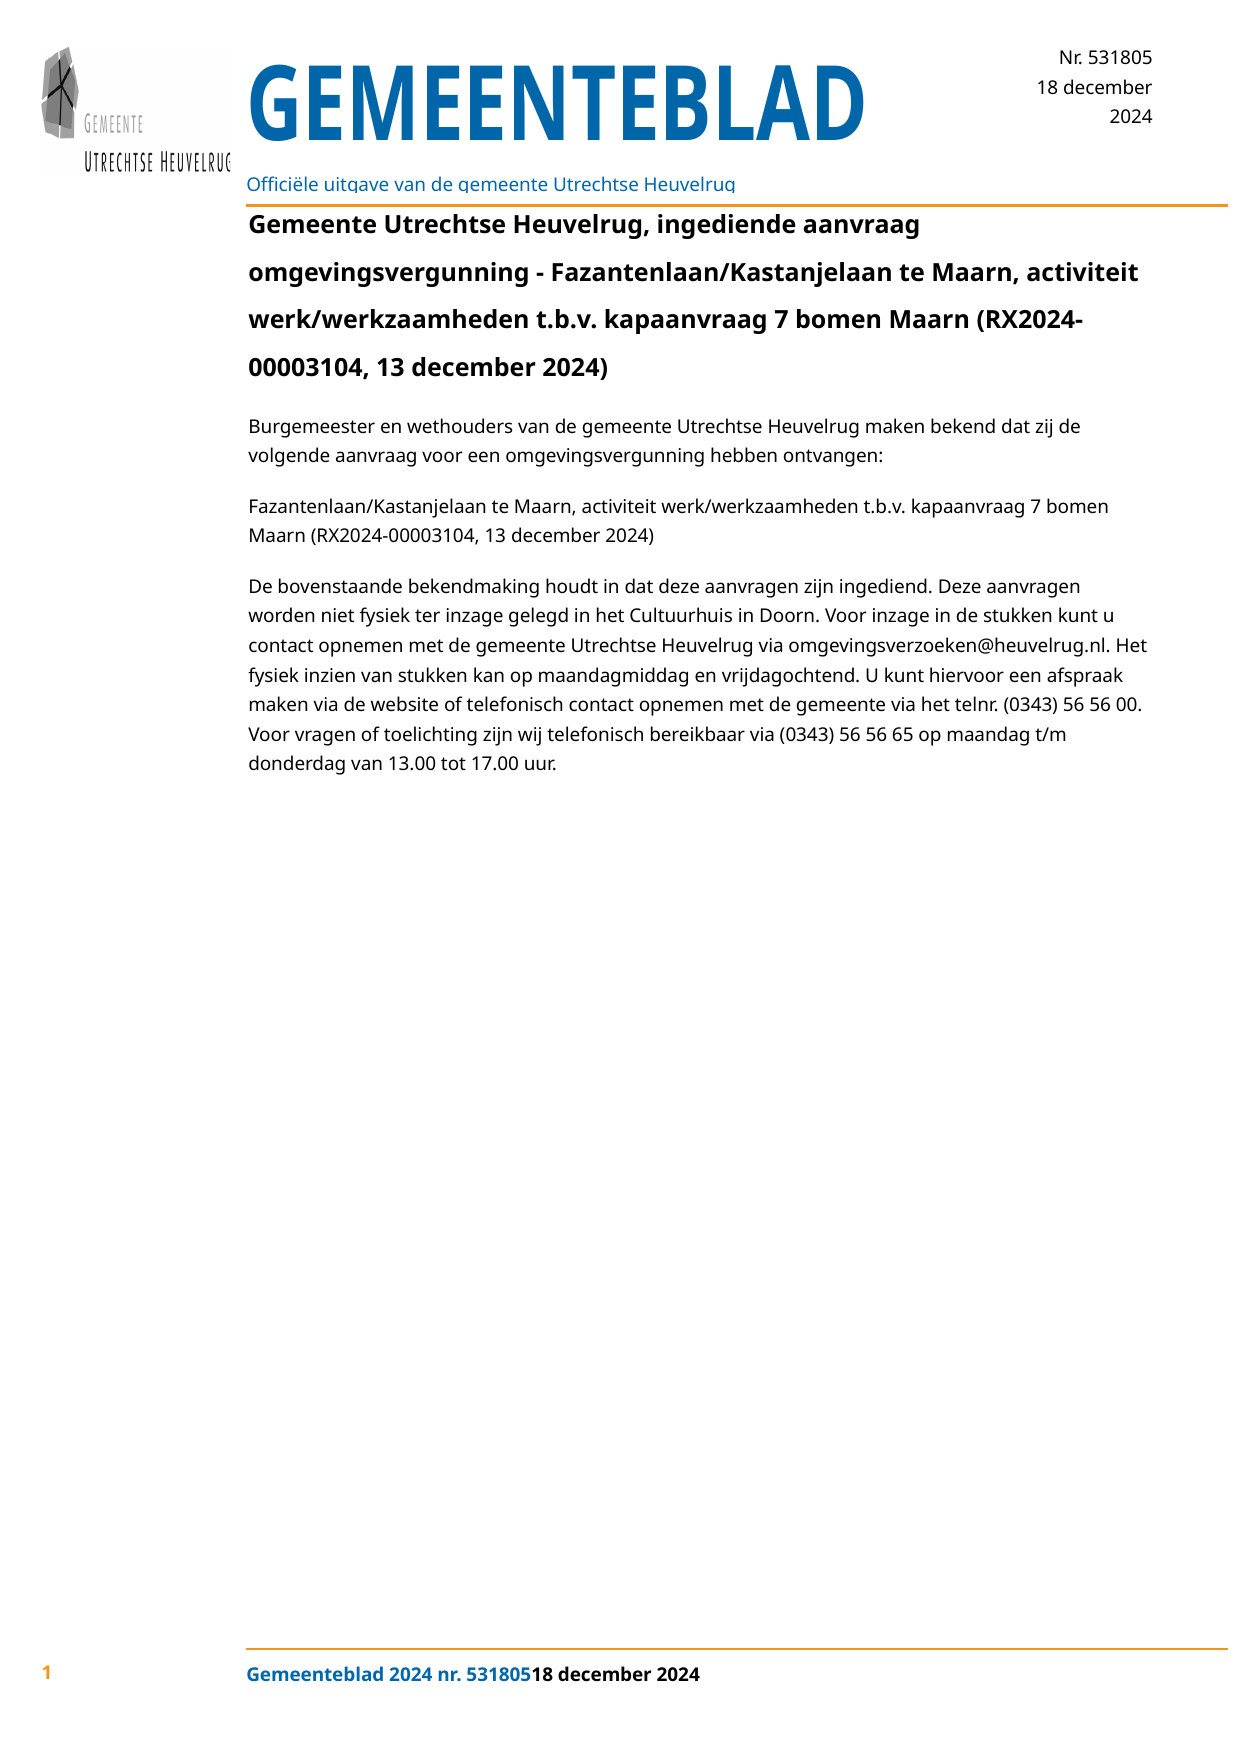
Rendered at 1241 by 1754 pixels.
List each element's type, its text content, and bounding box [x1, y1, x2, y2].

picture [41, 47, 231, 172]
text Burgemeester en wethouders van de gemeente Utrechtse Heuvelrug maken bekend dat zij de volgende aanvraag voor een omgevingsvergunning hebben ontvangen: [248, 413, 1152, 468]
text Fazantenlaan/Kastanjelaan te Maarn, activiteit werk/werkzaamheden t.b.v. kapaanvraag 7 bomen Maarn (RX2024-00003104, 13 december 2024) [248, 493, 1152, 548]
text Gemeente Utrechtse Heuvelrug, ingediende aanvraag omgevingsvergunning - Fazantenlaan/Kastanjelaan te Maarn, activiteit werk/werkzaamheden t.b.v. kapaanvraag 7 bomen Maarn (RX2024-00003104, 13 december 2024) [248, 207, 1152, 384]
text De bovenstaande bekendmaking houdt in dat deze aanvragen zijn ingediend. Deze aanvragen worden niet fysiek ter inzage gelegd in het Cultuurhuis in Doorn. Voor inzage in de stukken kunt u contact opnemen met de gemeente Utrechtse Heuvelrug via omgevingsverzoeken@heuvelrug.nl. Het fysiek inzien van stukken kan op maandagmiddag en vrijdagochtend. U kunt hiervoor een afspraak maken via de website of telefonisch contact opnemen met de gemeente via het telnr. (0343) 56 56 00. Voor vragen of toelichting zijn wij telefonisch bereikbaar via (0343) 56 56 65 op maandag t/m donderdag van 13.00 tot 17.00 uur. [248, 573, 1152, 776]
